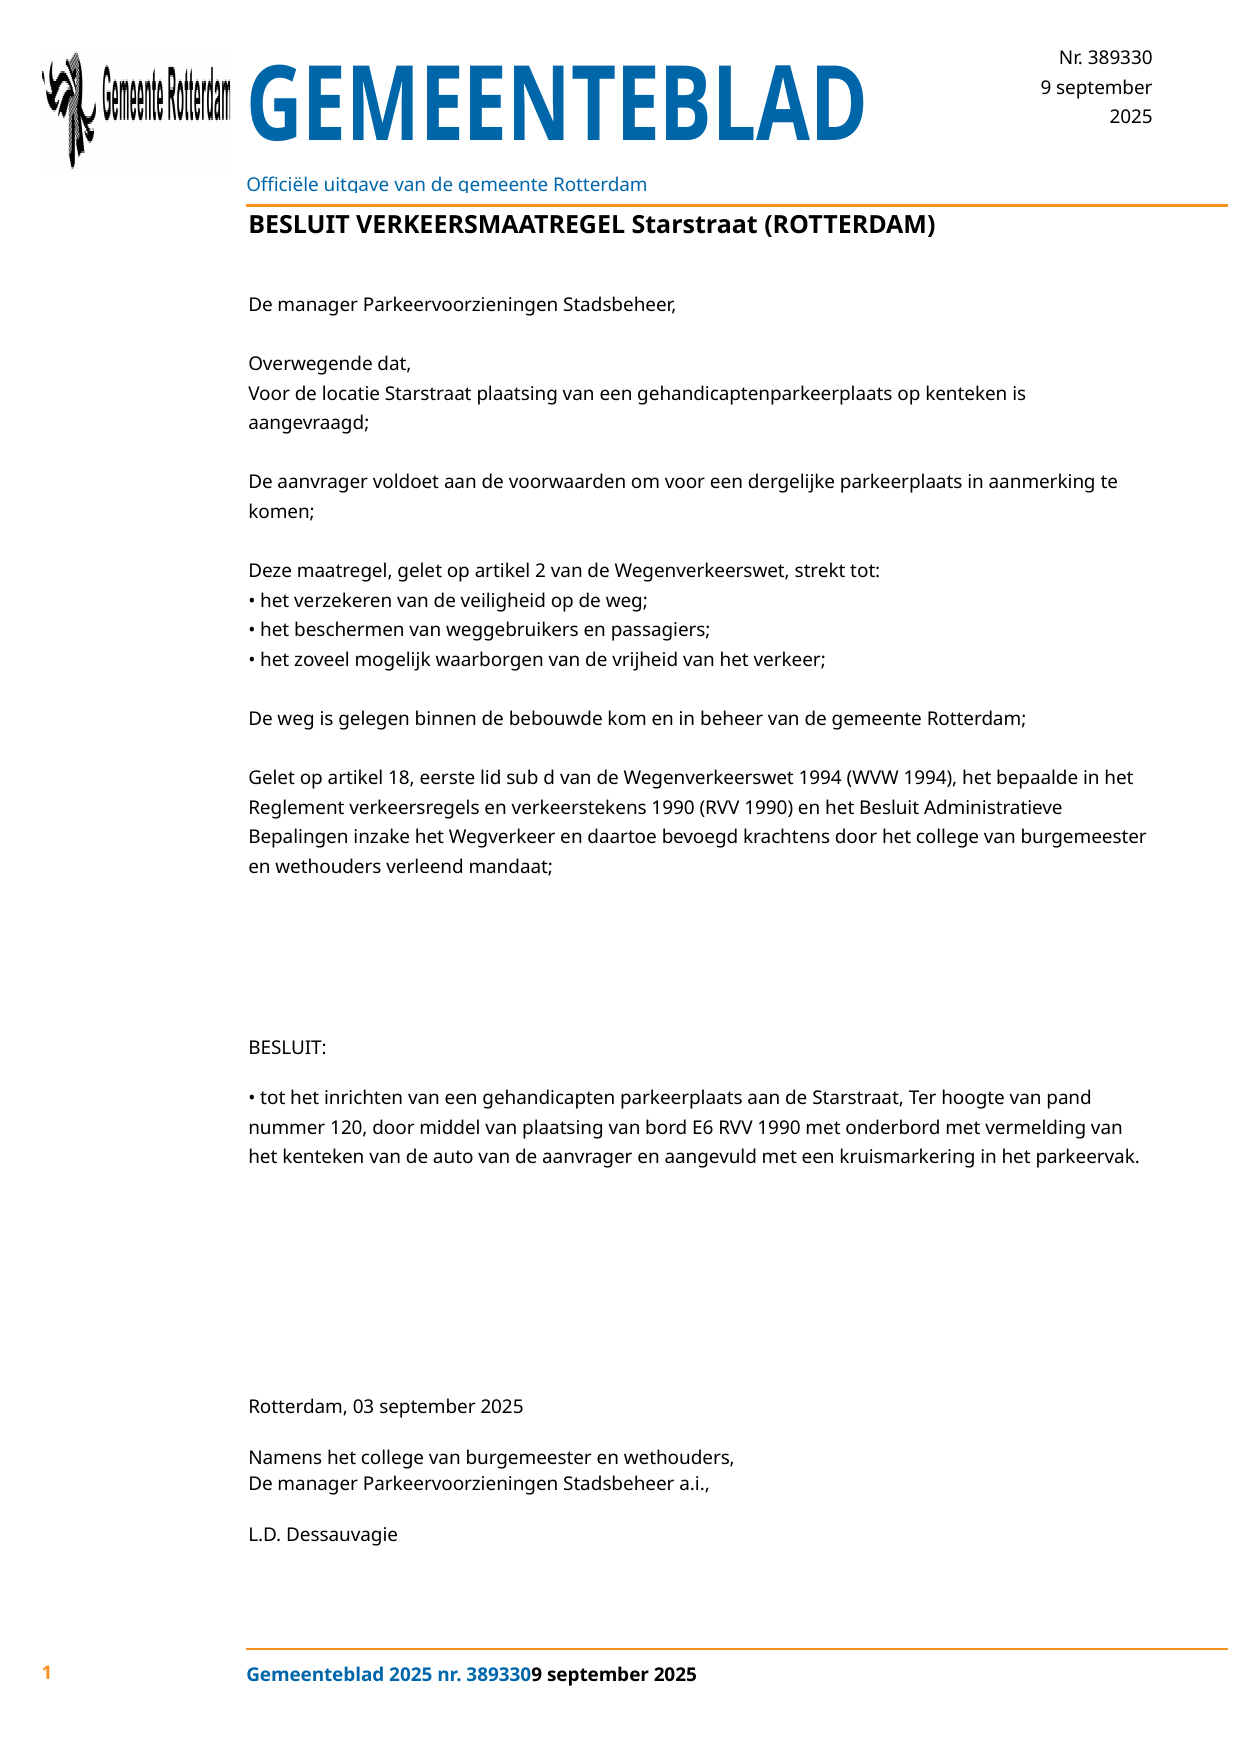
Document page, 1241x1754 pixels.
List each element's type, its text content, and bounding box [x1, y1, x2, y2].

text Overwegende dat, [248, 350, 1152, 376]
text • tot het inrichten van een gehandicapten parkeerplaats aan de Starstraat, Ter hoogte van pand nummer 120, door middel van plaatsing van bord E6 RVV 1990 met onderbord met vermelding van het kenteken van de auto van de aanvrager en aangevuld met een kruismarkering in het parkeervak. [248, 1084, 1152, 1169]
text • het beschermen van weggebruikers en passagiers; [248, 616, 1152, 642]
text De manager Parkeervoorzieningen Stadsbeheer, [248, 291, 1152, 317]
text BESLUIT: [248, 1034, 1152, 1060]
text De aanvrager voldoet aan de voorwaarden om voor een dergelijke parkeerplaats in aanmerking te komen; [248, 468, 1152, 524]
picture [41, 47, 231, 172]
text De weg is gelegen binnen de bebouwde kom en in beheer van de gemeente Rotterdam; [248, 705, 1152, 731]
text • het zoveel mogelijk waarborgen van de vrijheid van het verkeer; [248, 646, 1152, 672]
text L.D. Dessauvagie [248, 1522, 1152, 1547]
text Gelet op artikel 18, eerste lid sub d van de Wegenverkeerswet 1994 (WVW 1994), het bepaalde in het Reglement verkeersregels en verkeerstekens 1990 (RVV 1990) en het Besluit Administratieve Bepalingen inzake het Wegverkeer en daartoe bevoegd krachtens door het college van burgemeester en wethouders verleend mandaat; [248, 764, 1152, 879]
text Rotterdam, 03 september 2025 [248, 1393, 1152, 1419]
text Deze maatregel, gelet op artikel 2 van de Wegenverkeerswet, strekt tot: [248, 557, 1152, 583]
text Namens het college van burgemeester en wethouders, [248, 1444, 1152, 1470]
text De manager Parkeervoorzieningen Stadsbeheer a.i., [248, 1470, 1152, 1496]
text • het verzekeren van de veiligheid op de weg; [248, 587, 1152, 613]
text BESLUIT VERKEERSMAATREGEL Starstraat (ROTTERDAM) [248, 207, 1152, 241]
text Voor de locatie Starstraat plaatsing van een gehandicaptenparkeerplaats op kenteken is aangevraagd; [248, 380, 1152, 435]
